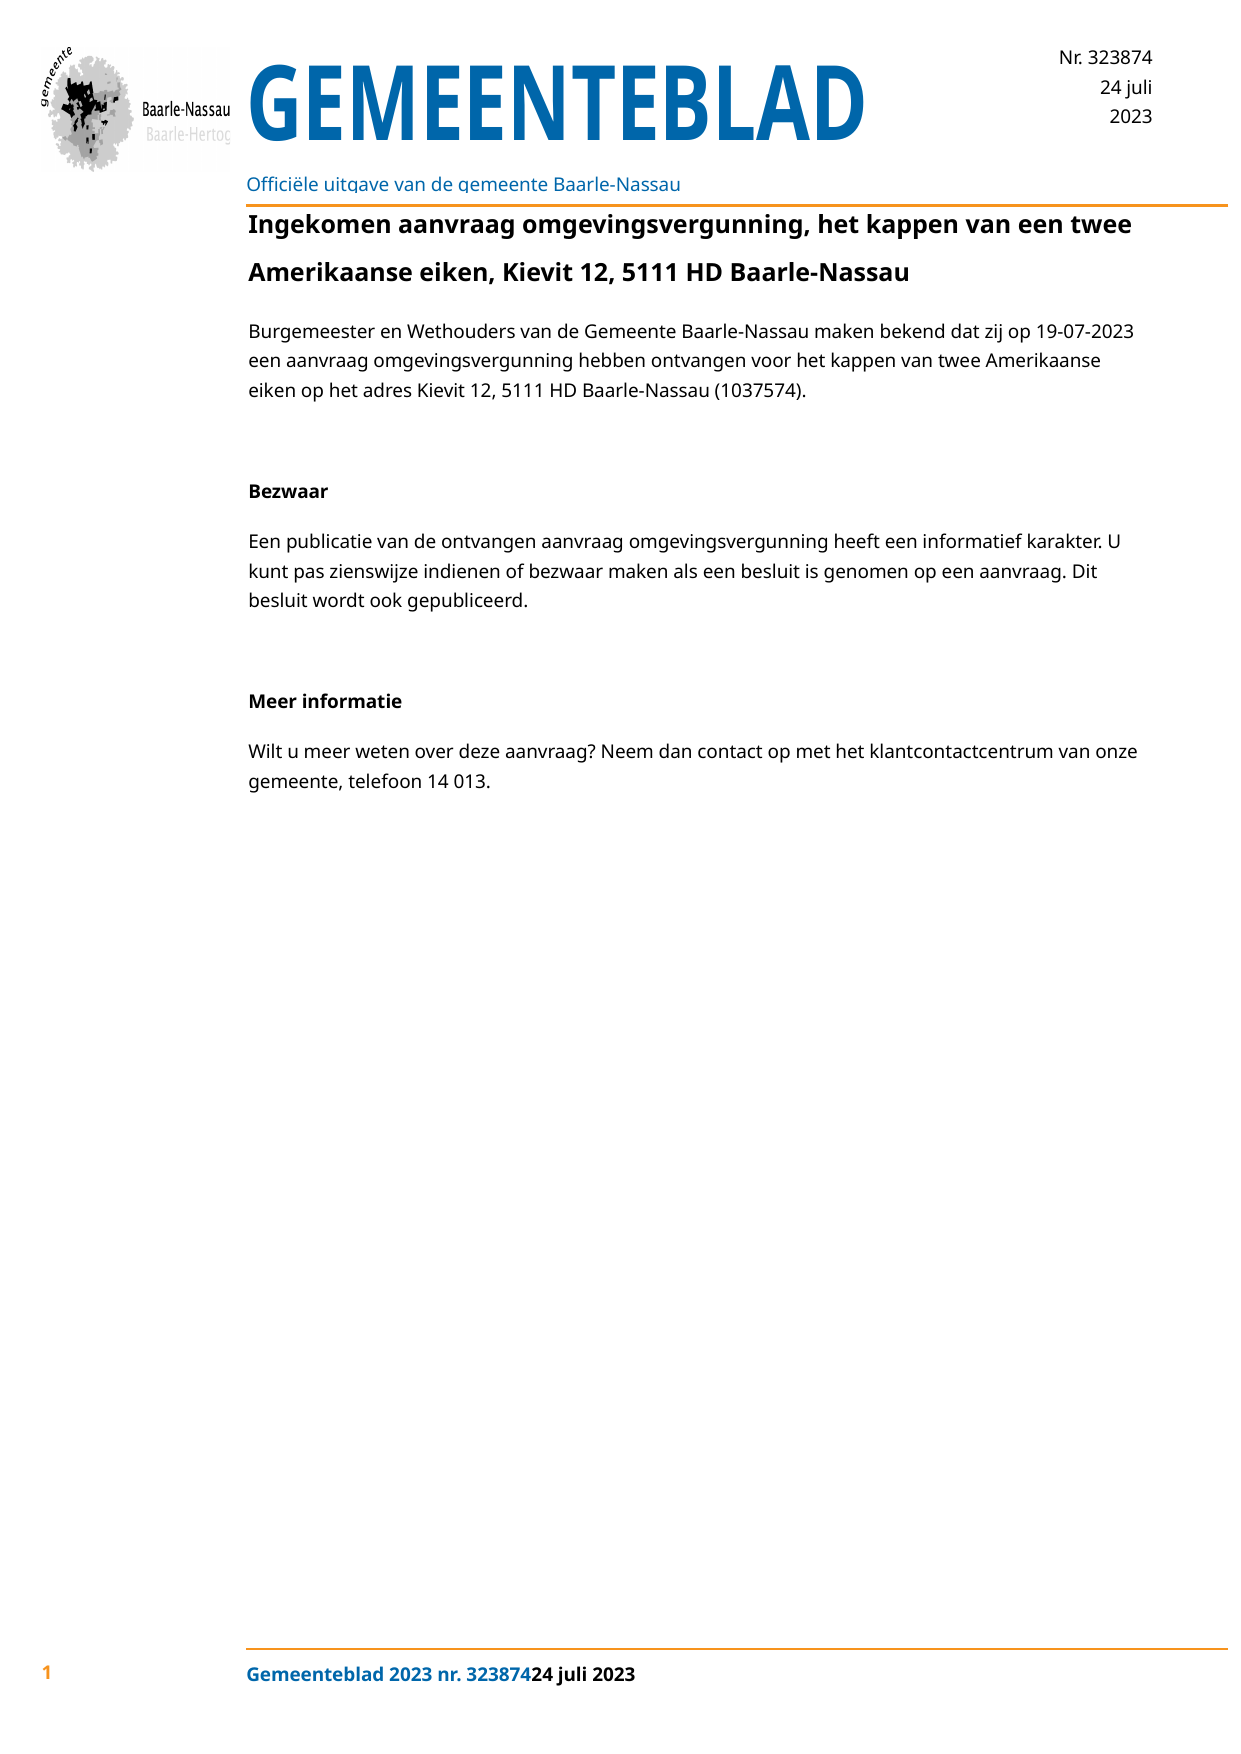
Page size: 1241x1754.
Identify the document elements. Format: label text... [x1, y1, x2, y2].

text Bezwaar [248, 478, 1152, 504]
text Burgemeester en Wethouders van de Gemeente Baarle-Nassau maken bekend dat zij op 19-07-2023 een aanvraag omgevingsvergunning hebben ontvangen voor het kappen van twee Amerikaanse eiken op het adres Kievit 12, 5111 HD Baarle-Nassau (1037574). [248, 318, 1152, 403]
text Ingekomen aanvraag omgevingsvergunning, het kappen van een twee Amerikaanse eiken, Kievit 12, 5111 HD Baarle-Nassau [248, 207, 1152, 288]
text Meer informatie [248, 688, 1152, 714]
text Wilt u meer weten over deze aanvraag? Neem dan contact op met het klantcontactcentrum van onze gemeente, telefoon 14 013. [248, 739, 1152, 794]
text Een publicatie van de ontvangen aanvraag omgevingsvergunning heeft een informatief karakter. U kunt pas zienswijze indienen of bezwaar maken als een besluit is genomen op een aanvraag. Dit besluit wordt ook gepubliceerd. [248, 528, 1152, 613]
picture [41, 47, 231, 172]
